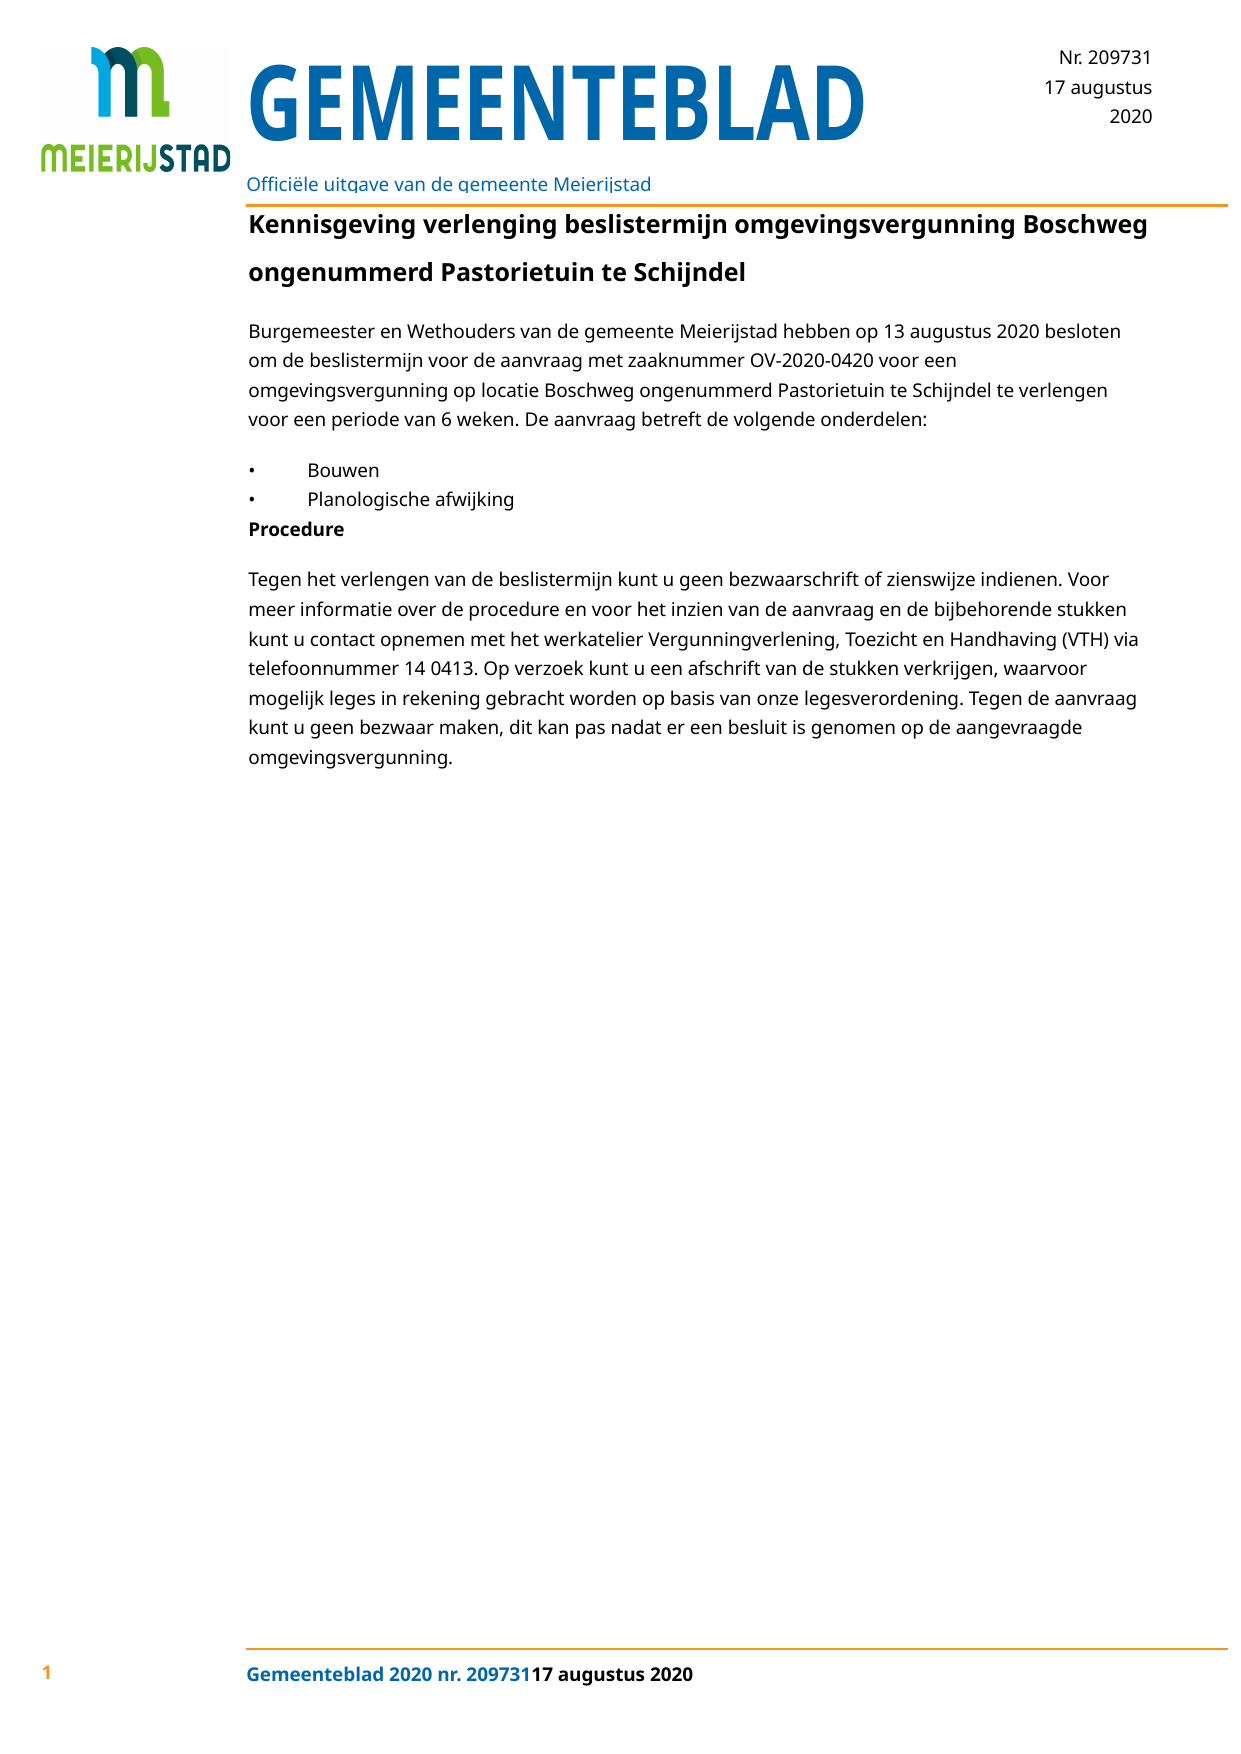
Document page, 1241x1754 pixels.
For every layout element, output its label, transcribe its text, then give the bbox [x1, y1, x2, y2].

text Kennisgeving verlenging beslistermijn omgevingsvergunning Boschweg ongenummerd Pastorietuin te Schijndel [248, 207, 1152, 288]
list Bouwen [248, 457, 1152, 483]
text Burgemeester en Wethouders van de gemeente Meierijstad hebben op 13 augustus 2020 besloten om de beslistermijn voor de aanvraag met zaaknummer OV-2020-0420 voor een omgevingsvergunning op locatie Boschweg ongenummerd Pastorietuin te Schijndel te verlengen voor een periode van 6 weken. De aanvraag betreft de volgende onderdelen: [248, 318, 1152, 432]
list Planologische afwijking [248, 487, 1152, 512]
text Tegen het verlengen van de beslistermijn kunt u geen bezwaarschrift of zienswijze indienen. Voor meer informatie over de procedure en voor het inzien van de aanvraag en de bijbehorende stukken kunt u contact opnemen met het werkatelier Vergunningverlening, Toezicht en Handhaving (VTH) via telefoonnummer 14 0413. Op verzoek kunt u een afschrift van de stukken verkrijgen, waarvoor mogelijk leges in rekening gebracht worden op basis van onze legesverordening. Tegen de aanvraag kunt u geen bezwaar maken, dit kan pas nadat er een besluit is genomen op de aangevraagde omgevingsvergunning. [248, 567, 1152, 770]
picture [41, 47, 231, 172]
text Procedure [248, 516, 1152, 542]
